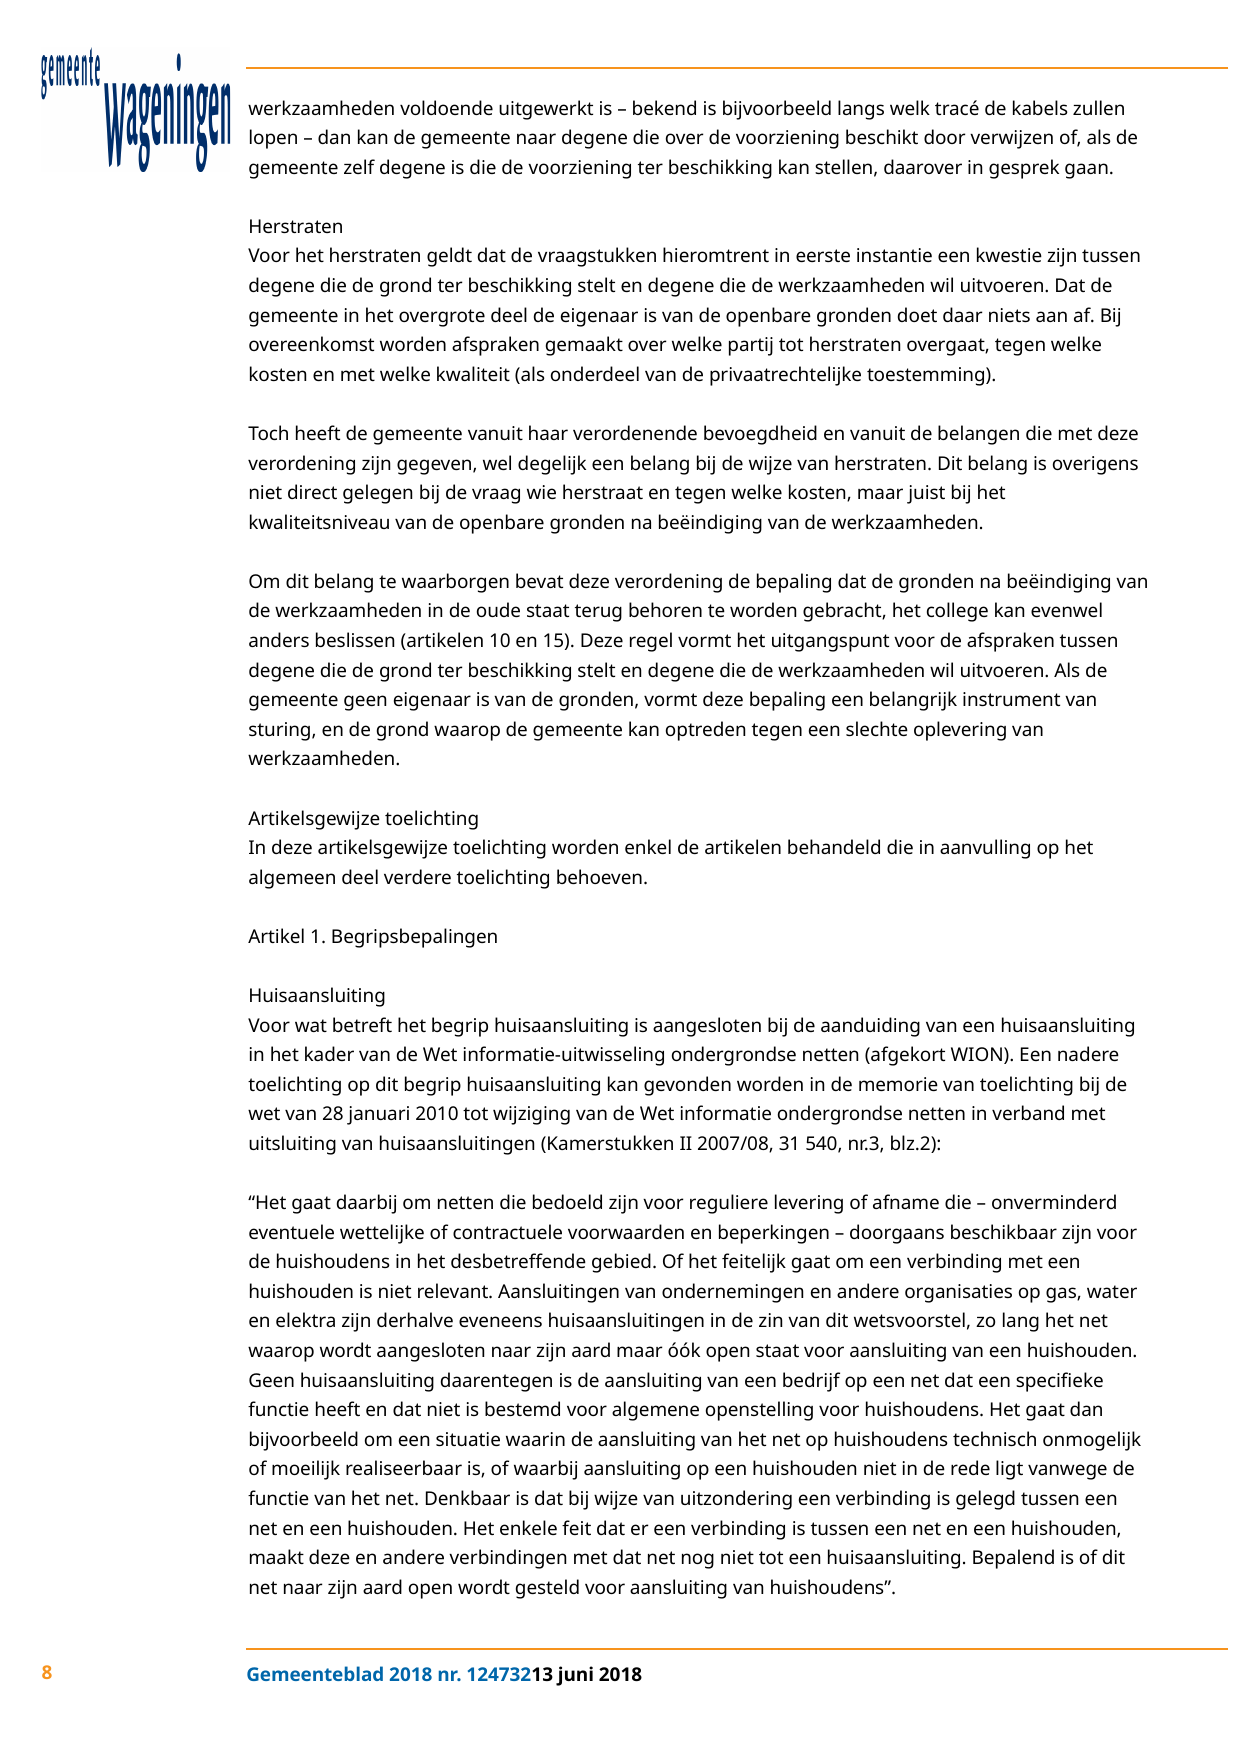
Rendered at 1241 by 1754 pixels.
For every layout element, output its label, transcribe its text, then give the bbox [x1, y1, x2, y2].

text Voor het herstraten geldt dat de vraagstukken hieromtrent in eerste instantie een kwestie zijn tussen degene die de grond ter beschikking stelt en degene die de werkzaamheden wil uitvoeren. Dat de gemeente in het overgrote deel de eigenaar is van de openbare gronden doet daar niets aan af. Bij overeenkomst worden afspraken gemaakt over welke partij tot herstraten overgaat, tegen welke kosten en met welke kwaliteit (als onderdeel van de privaatrechtelijke toestemming). [248, 243, 1152, 387]
text Artikelsgewijze toelichting [248, 805, 1152, 831]
text Om dit belang te waarborgen bevat deze verordening de bepaling dat de gronden na beëindiging van de werkzaamheden in de oude staat terug behoren te worden gebracht, het college kan evenwel anders beslissen (artikelen 10 en 15). Deze regel vormt het uitgangspunt voor de afspraken tussen degene die de grond ter beschikking stelt en degene die de werkzaamheden wil uitvoeren. Als de gemeente geen eigenaar is van de gronden, vormt deze bepaling een belangrijk instrument van sturing, en de grond waarop de gemeente kan optreden tegen een slechte oplevering van werkzaamheden. [248, 568, 1152, 771]
text Artikel 1. Begripsbepalingen [248, 923, 1152, 949]
text werkzaamheden voldoende uitgewerkt is – bekend is bijvoorbeeld langs welk tracé de kabels zullen lopen – dan kan de gemeente naar degene die over de voorziening beschikt door verwijzen of, als de gemeente zelf degene is die de voorziening ter beschikking kan stellen, daarover in gesprek gaan. [248, 95, 1152, 180]
text Voor wat betreft het begrip huisaansluiting is aangesloten bij de aanduiding van een huisaansluiting in het kader van de Wet informatie-uitwisseling ondergrondse netten (afgekort WION). Een nadere toelichting op dit begrip huisaansluiting kan gevonden worden in de memorie van toelichting bij de wet van 28 januari 2010 tot wijziging van de Wet informatie ondergrondse netten in verband met uitsluiting van huisaansluitingen (Kamerstukken II 2007/08, 31 540, nr.3, blz.2): [248, 1012, 1152, 1156]
text Toch heeft de gemeente vanuit haar verordenende bevoegdheid en vanuit de belangen die met deze verordening zijn gegeven, wel degelijk een belang bij de wijze van herstraten. Dit belang is overigens niet direct gelegen bij de vraag wie herstraat en tegen welke kosten, maar juist bij het kwaliteitsniveau van de openbare gronden na beëindiging van de werkzaamheden. [248, 420, 1152, 535]
text “Het gaat daarbij om netten die bedoeld zijn voor reguliere levering of afname die – onverminderd eventuele wettelijke of contractuele voorwaarden en beperkingen – doorgaans beschikbaar zijn voor de huishoudens in het desbetreffende gebied. Of het feitelijk gaat om een verbinding met een huishouden is niet relevant. Aansluitingen van ondernemingen en andere organisaties op gas, water en elektra zijn derhalve eveneens huisaansluitingen in de zin van dit wetsvoorstel, zo lang het net waarop wordt aangesloten naar zijn aard maar óók open staat voor aansluiting van een huishouden. Geen huisaansluiting daarentegen is de aansluiting van een bedrijf op een net dat een specifieke functie heeft en dat niet is bestemd voor algemene openstelling voor huishoudens. Het gaat dan bijvoorbeeld om een situatie waarin de aansluiting van het net op huishoudens technisch onmogelijk of moeilijk realiseerbaar is, of waarbij aansluiting op een huishouden niet in de rede ligt vanwege de functie van het net. Denkbaar is dat bij wijze van uitzondering een verbinding is gelegd tussen een net en een huishouden. Het enkele feit dat er een verbinding is tussen een net en een huishouden, maakt deze en andere verbindingen met dat net nog niet tot een huisaansluiting. Bepalend is of dit net naar zijn aard open wordt gesteld voor aansluiting van huishoudens”. [248, 1189, 1152, 1600]
text Huisaansluiting [248, 982, 1152, 1008]
picture [41, 47, 231, 172]
text In deze artikelsgewijze toelichting worden enkel de artikelen behandeld die in aanvulling op het algemeen deel verdere toelichting behoeven. [248, 834, 1152, 890]
text Herstraten [248, 213, 1152, 239]
